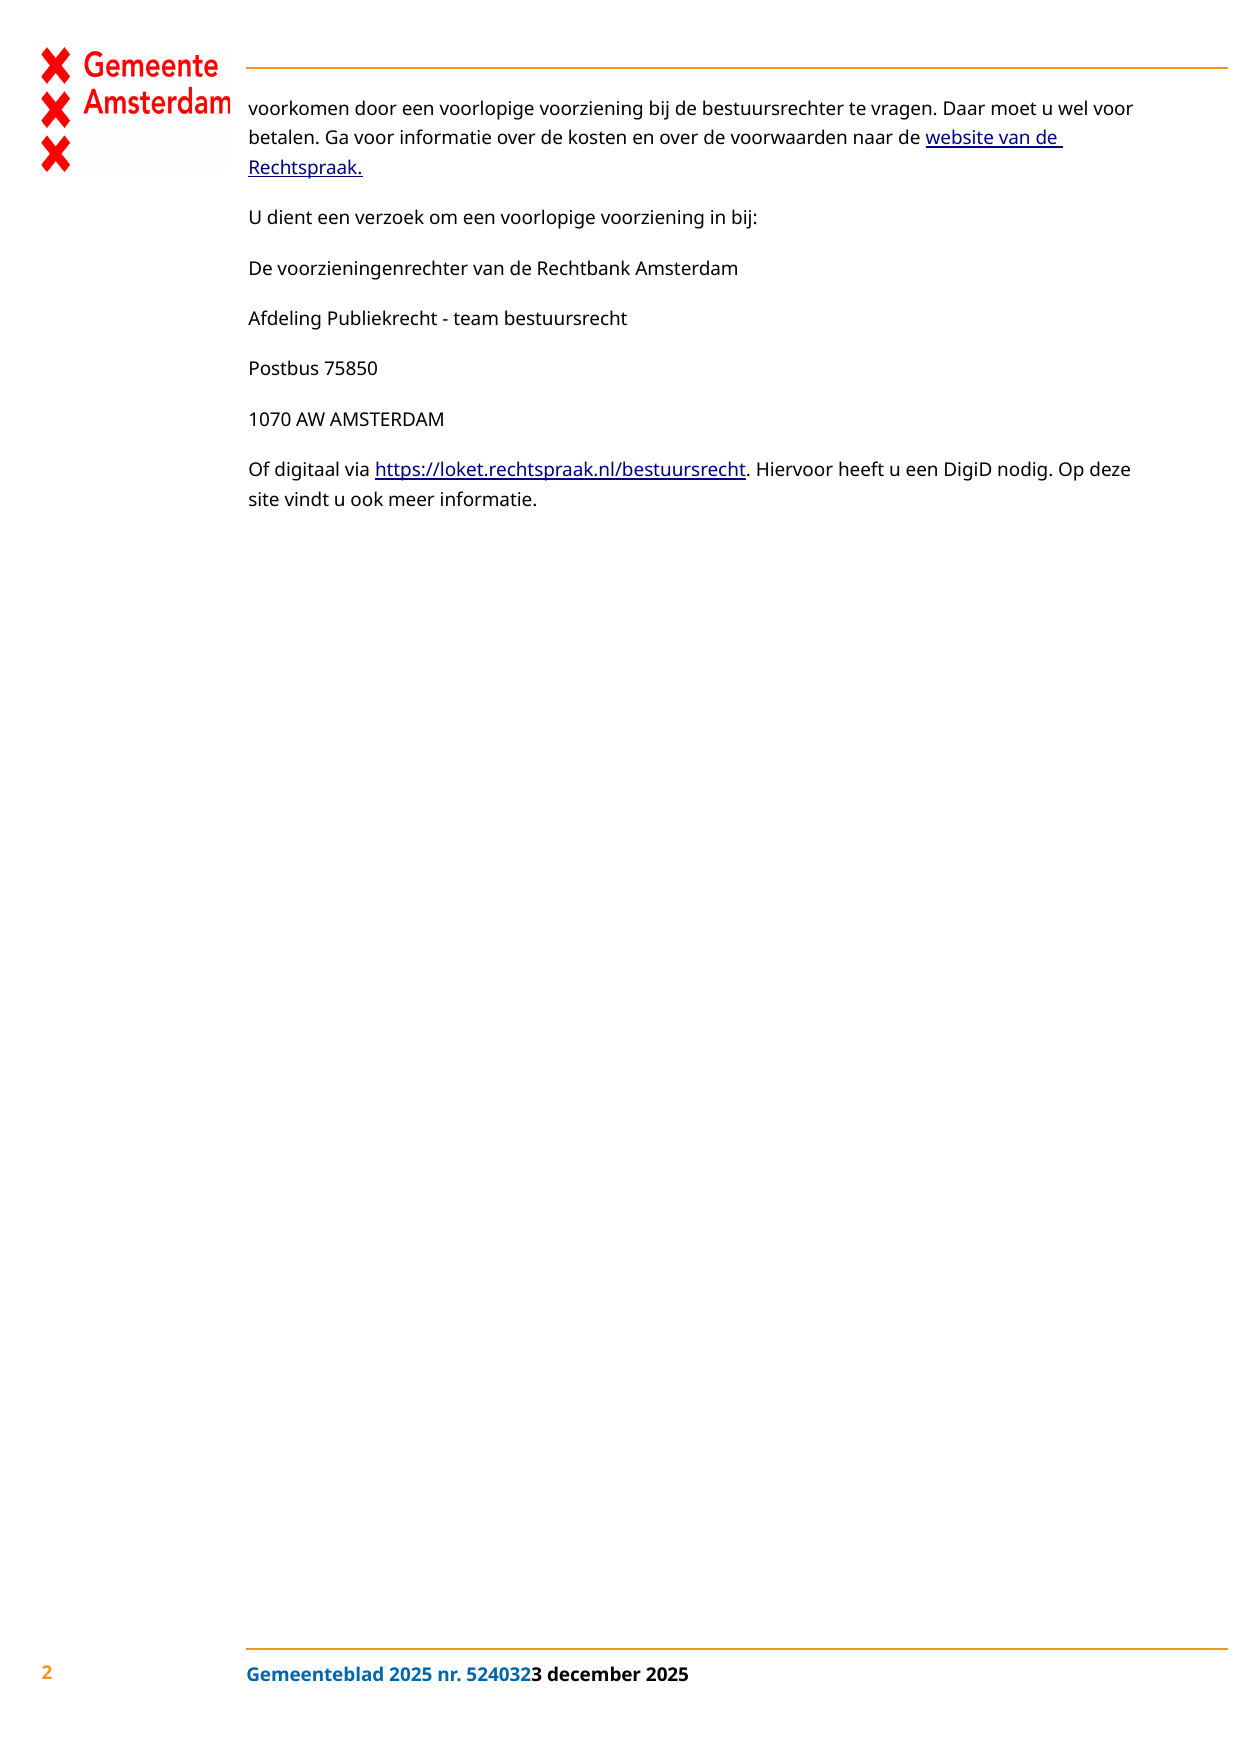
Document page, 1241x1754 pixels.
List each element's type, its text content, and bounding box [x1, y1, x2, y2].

text Of digitaal via https://loket.rechtspraak.nl/bestuursrecht. Hiervoor heeft u een DigiD nodig. Op deze site vindt u ook meer informatie. [248, 456, 1152, 512]
text Afdeling Publiekrecht - team bestuursrecht [248, 305, 1152, 331]
text De voorzieningenrechter van de Rechtbank Amsterdam [248, 255, 1152, 281]
text Postbus 75850 [248, 356, 1152, 381]
text voorkomen door een voorlopige voorziening bij de bestuursrechter te vragen. Daar moet u wel voor betalen. Ga voor informatie over de kosten en over de voorwaarden naar de website van de Rechtspraak. [248, 95, 1152, 180]
text U dient een verzoek om een voorlopige voorziening in bij: [248, 204, 1152, 230]
picture [41, 47, 231, 172]
text 1070 AW AMSTERDAM [248, 406, 1152, 432]
